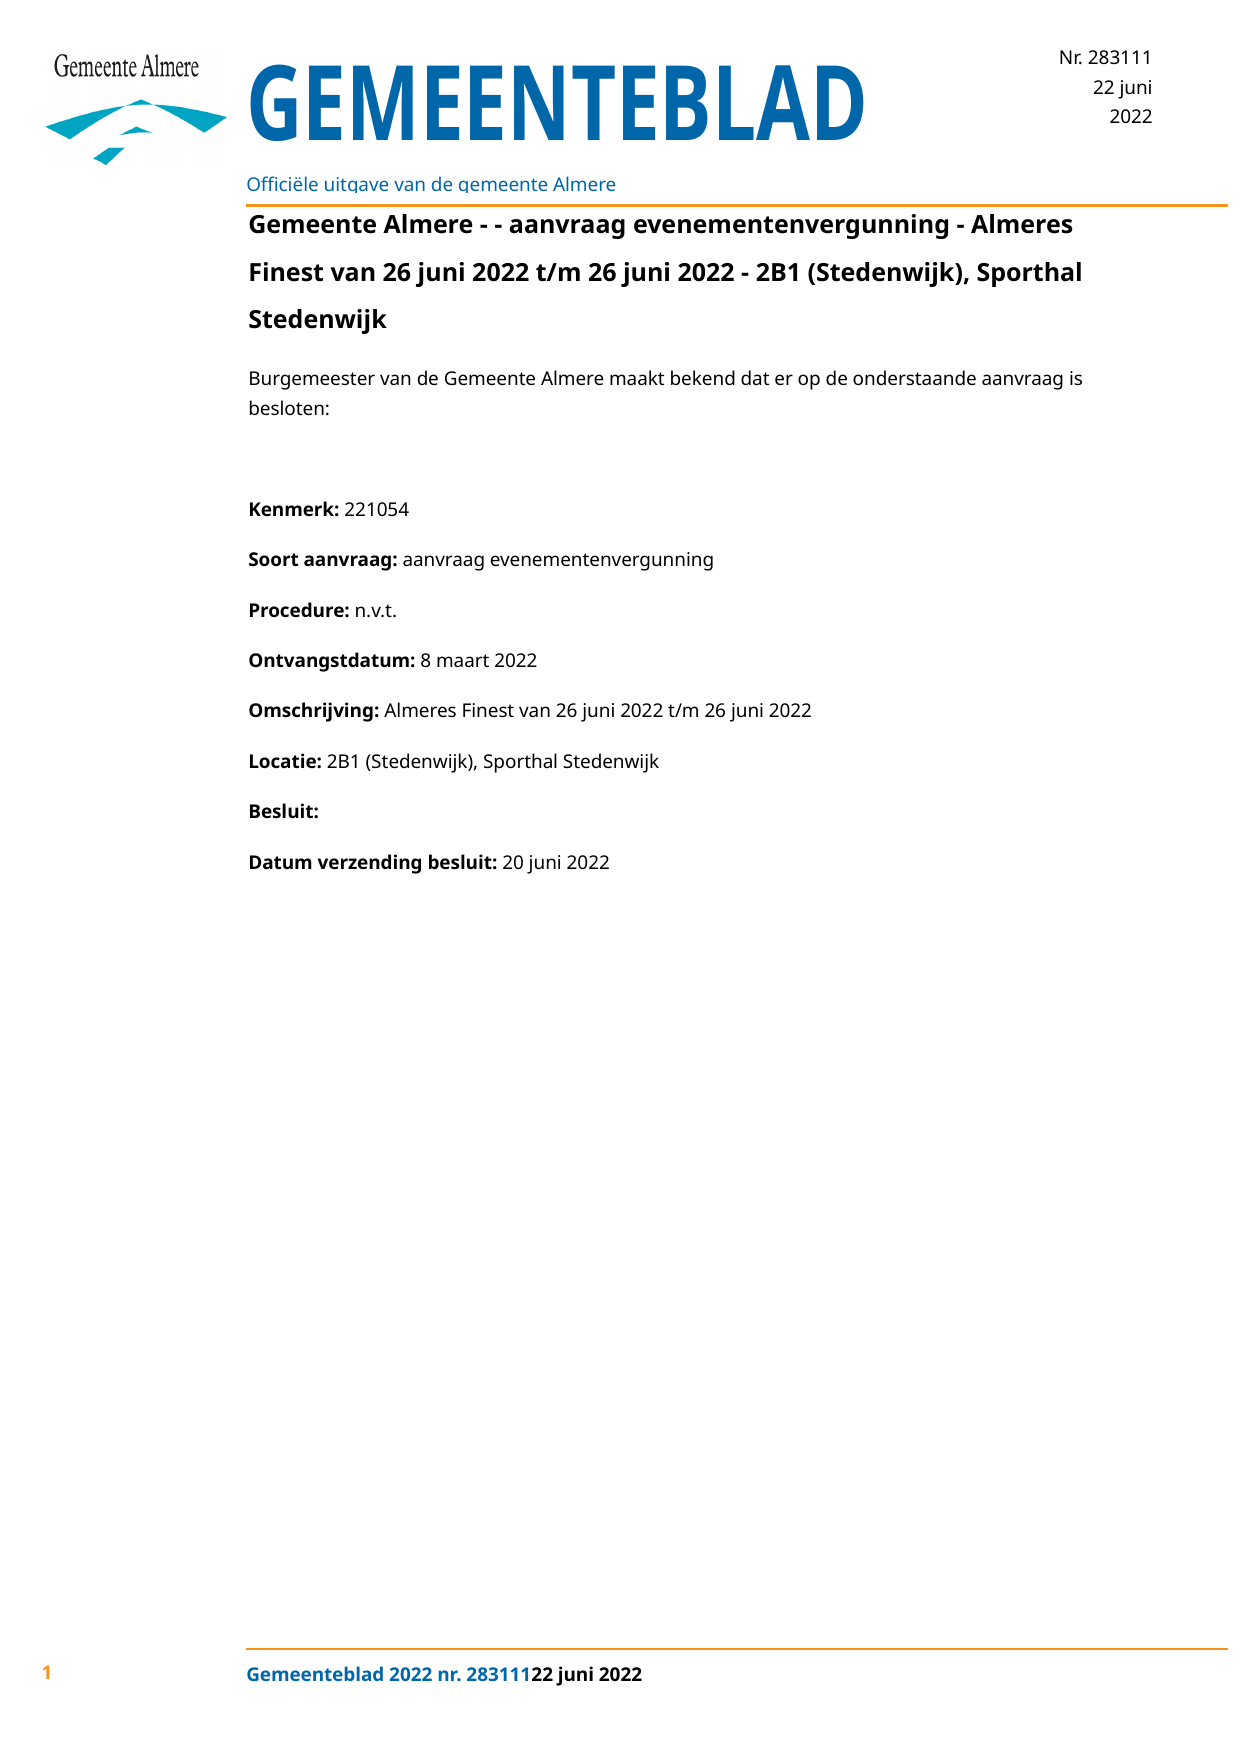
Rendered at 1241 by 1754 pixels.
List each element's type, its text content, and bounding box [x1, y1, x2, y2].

text Burgemeester van de Gemeente Almere maakt bekend dat er op de onderstaande aanvraag is besloten: [248, 366, 1152, 421]
text Gemeente Almere - - aanvraag evenementenvergunning - Almeres Finest van 26 juni 2022 t/m 26 juni 2022 - 2B1 (Stedenwijk), Sporthal Stedenwijk [248, 207, 1152, 336]
picture [41, 47, 231, 172]
text Kenmerk: 221054 [248, 496, 1152, 522]
text Procedure: n.v.t. [248, 597, 1152, 622]
text Locatie: 2B1 (Stedenwijk), Sporthal Stedenwijk [248, 748, 1152, 774]
text Datum verzending besluit: 20 juni 2022 [248, 849, 1152, 874]
text Besluit: [248, 798, 1152, 824]
text Omschrijving: Almeres Finest van 26 juni 2022 t/m 26 juni 2022 [248, 698, 1152, 723]
text Soort aanvraag: aanvraag evenementenvergunning [248, 546, 1152, 572]
text Ontvangstdatum: 8 maart 2022 [248, 647, 1152, 673]
